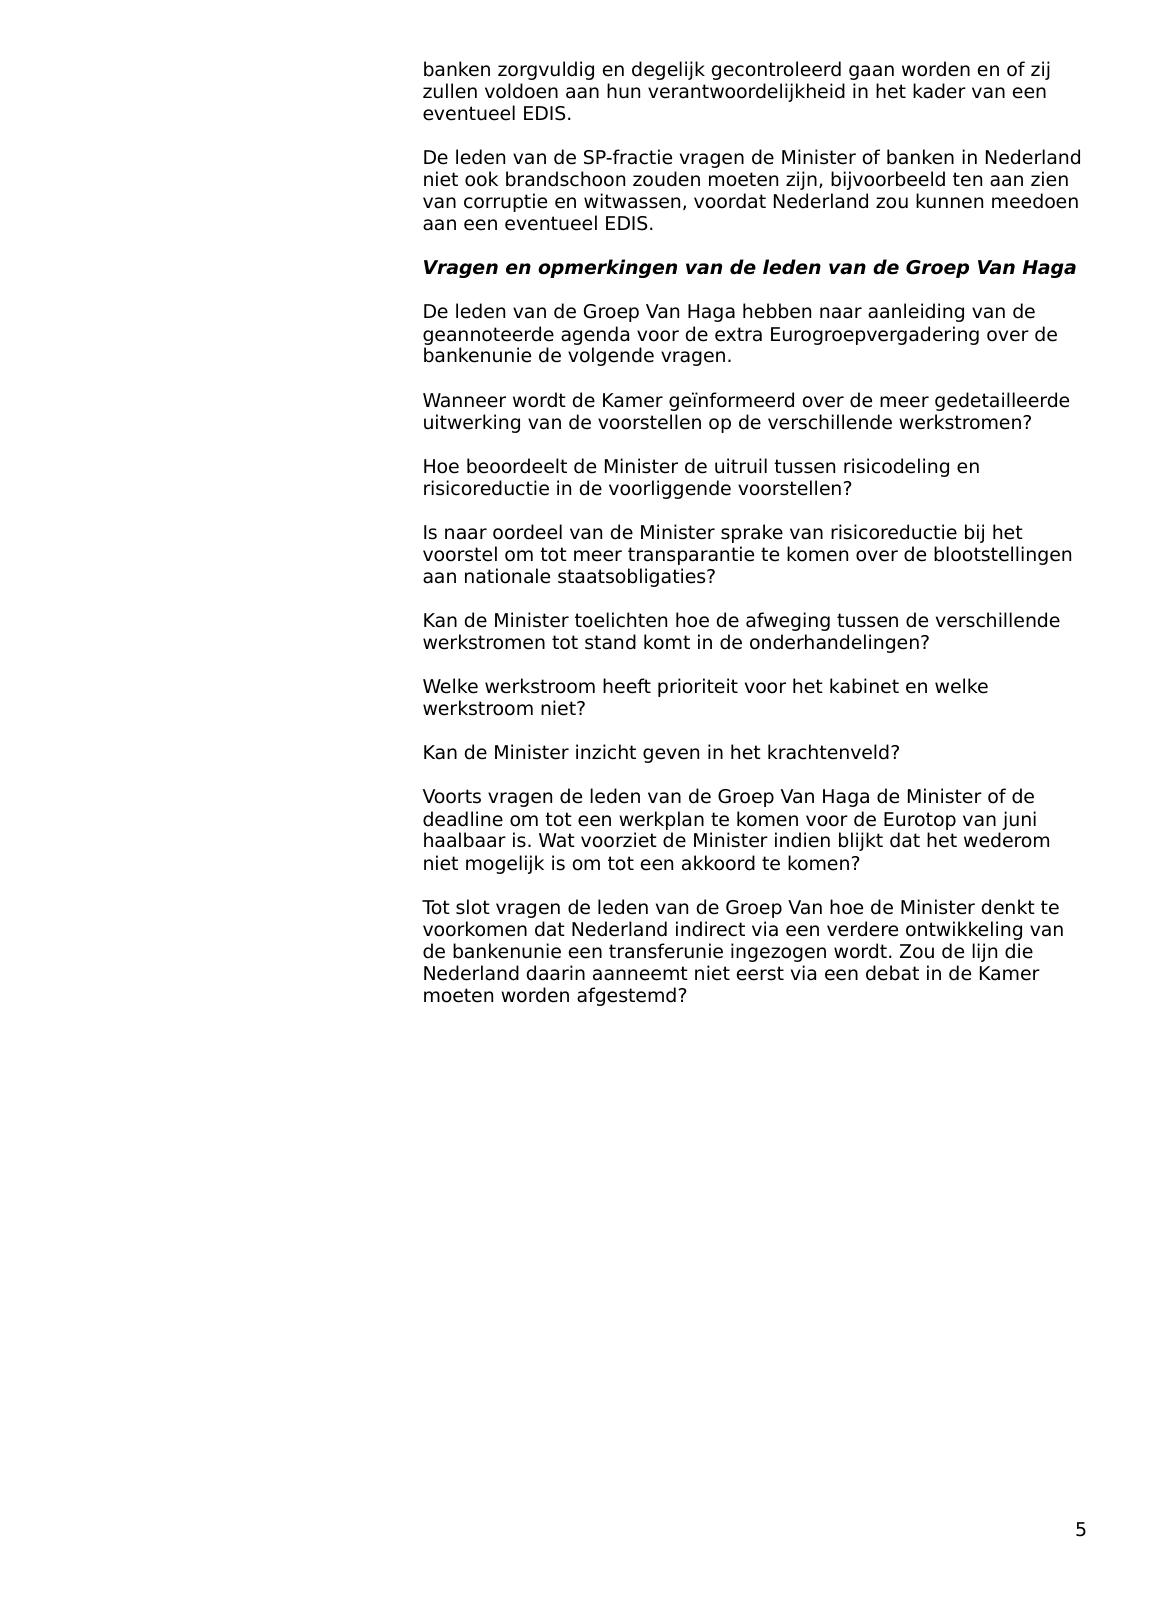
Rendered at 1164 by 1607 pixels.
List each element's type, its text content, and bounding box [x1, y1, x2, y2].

text Welke werkstroom heeft prioriteit voor het kabinet en welke werkstroom niet? [422, 676, 1087, 720]
text Kan de Minister toelichten hoe de afweging tussen de verschillende werkstromen tot stand komt in de onderhandelingen? [422, 610, 1087, 654]
text Tot slot vragen de leden van de Groep Van hoe de Minister denkt te voorkomen dat Nederland indirect via een verdere ontwikkeling van de bankenunie een transferunie ingezogen wordt. Zou de lijn die Nederland daarin aanneemt niet eerst via een debat in de Kamer moeten worden afgestemd? [422, 897, 1087, 1006]
text Wanneer wordt de Kamer geïnformeerd over de meer gedetailleerde uitwerking van de voorstellen op de verschillende werkstromen? [422, 389, 1087, 433]
subtitle Vragen en opmerkingen van de leden van de Groep Van Haga [422, 257, 1087, 279]
text Kan de Minister inzicht geven in het krachtenveld? [422, 742, 1087, 764]
text Is naar oordeel van de Minister sprake van risicoreductie bij het voorstel om tot meer transparantie te komen over de blootstellingen aan nationale staatsobligaties? [422, 522, 1087, 588]
text Hoe beoordeelt de Minister de uitruil tussen risicodeling en risicoreductie in de voorliggende voorstellen? [422, 456, 1087, 500]
text banken zorgvuldig en degelijk gecontroleerd gaan worden en of zij zullen voldoen aan hun verantwoordelijkheid in het kader van een eventueel EDIS. [422, 59, 1087, 125]
text Voorts vragen de leden van de Groep Van Haga de Minister of de deadline om tot een werkplan te komen voor de Eurotop van juni haalbaar is. Wat voorziet de Minister indien blijkt dat het wederom niet mogelijk is om tot een akkoord te komen? [422, 786, 1087, 874]
text De leden van de Groep Van Haga hebben naar aanleiding van de geannoteerde agenda voor de extra Eurogroepvergadering over de bankenunie de volgende vragen. [422, 301, 1087, 367]
text De leden van de SP-fractie vragen de Minister of banken in Nederland niet ook brandschoon zouden moeten zijn, bijvoorbeeld ten aan zien van corruptie en witwassen, voordat Nederland zou kunnen meedoen aan een eventueel EDIS. [422, 147, 1087, 235]
